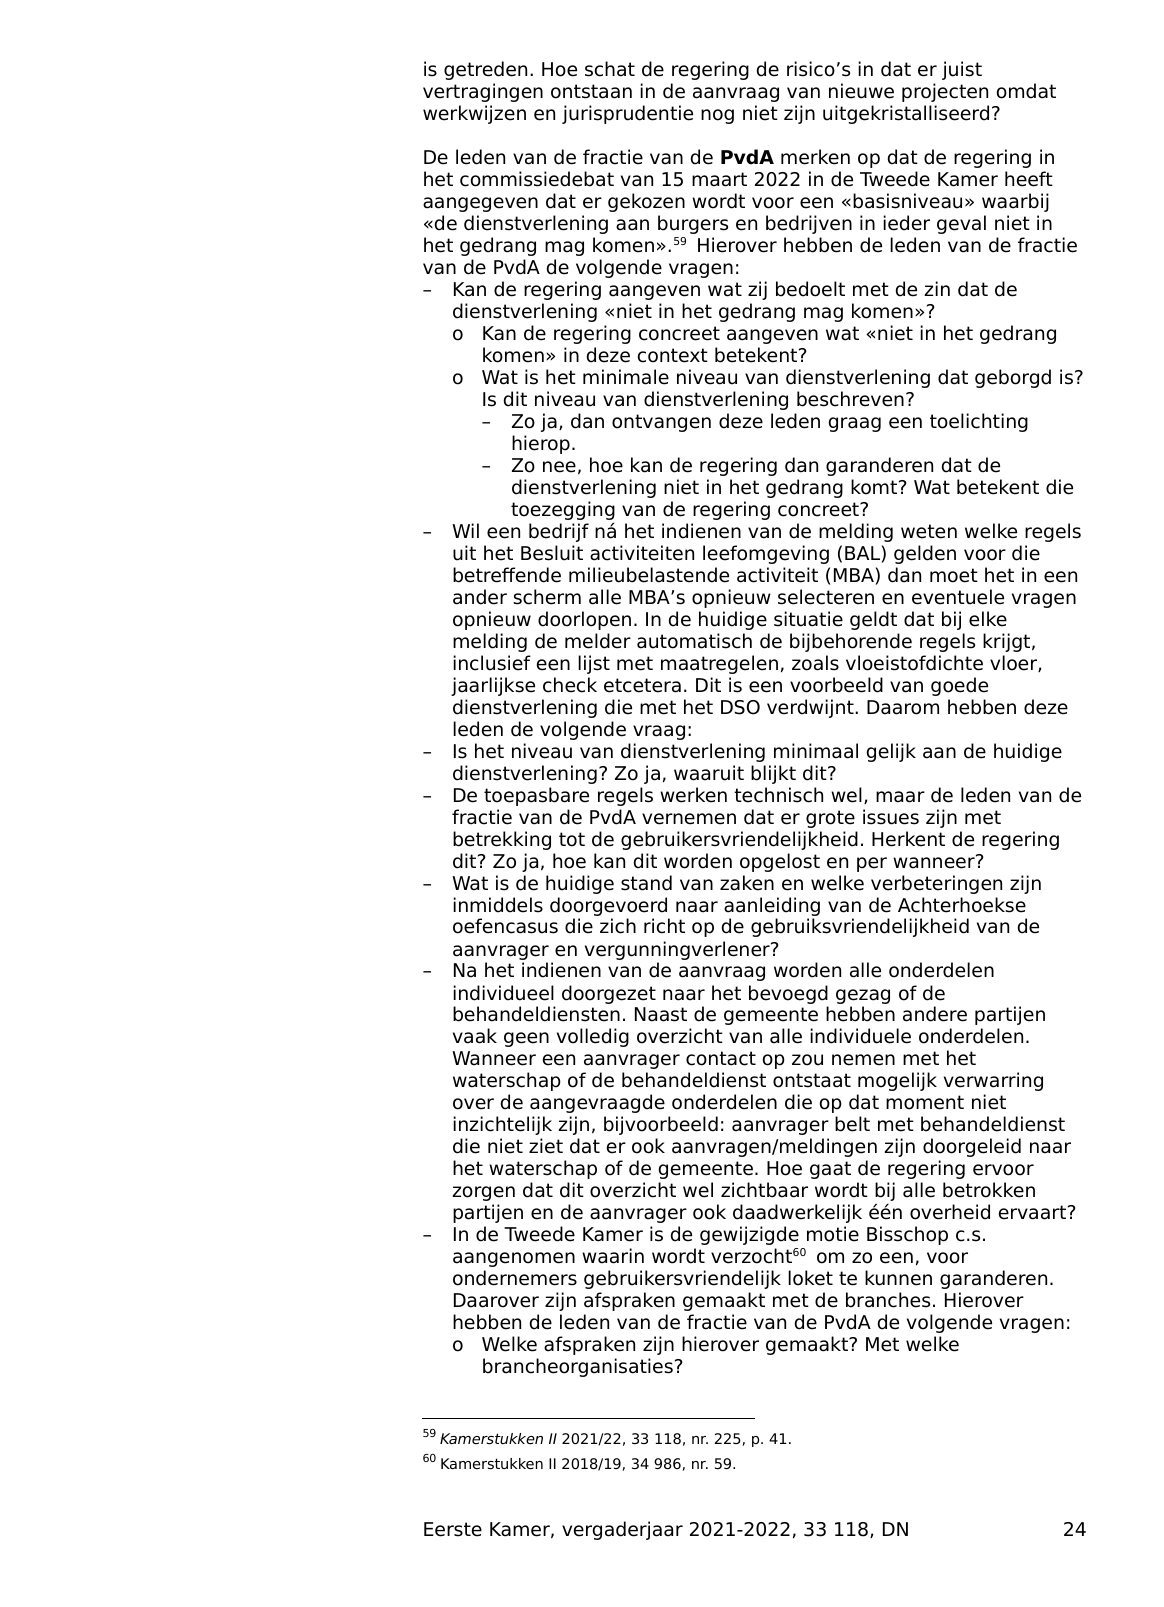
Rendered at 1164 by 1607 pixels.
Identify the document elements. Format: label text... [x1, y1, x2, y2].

text – Wat is de huidige stand van zaken en welke verbeteringen zijn inmiddels doorgevoerd naar aanleiding van de Achterhoekse oefencasus die zich richt op de gebruiksvriendelijkheid van de aanvrager en vergunningverlener? [422, 872, 1087, 960]
text o Welke afspraken zijn hierover gemaakt? Met welke brancheorganisaties? [452, 1334, 1087, 1378]
text – Na het indienen van de aanvraag worden alle onderdelen individueel doorgezet naar het bevoegd gezag of de behandeldiensten. Naast de gemeente hebben andere partijen vaak geen volledig overzicht van alle individuele onderdelen. Wanneer een aanvrager contact op zou nemen met het waterschap of de behandeldienst ontstaat mogelijk verwarring over de aangevraagde onderdelen die op dat moment niet inzichtelijk zijn, bijvoorbeeld: aanvrager belt met behandeldienst die niet ziet dat er ook aanvragen/meldingen zijn doorgeleid naar het waterschap of de gemeente. Hoe gaat de regering ervoor zorgen dat dit overzicht wel zichtbaar wordt bij alle betrokken partijen en de aanvrager ook daadwerkelijk één overheid ervaart? [422, 960, 1087, 1224]
text – Zo nee, hoe kan de regering dan garanderen dat de dienstverlening niet in het gedrang komt? Wat betekent die toezegging van de regering concreet? [481, 455, 1087, 521]
text Kamerstukken II 2018/19, 34 986, nr. 59. [422, 1452, 1087, 1474]
text o Kan de regering concreet aangeven wat «niet in het gedrang komen» in deze context betekent? [452, 323, 1087, 367]
text – De toepasbare regels werken technisch wel, maar de leden van de fractie van de PvdA vernemen dat er grote issues zijn met betrekking tot de gebruikersvriendelijkheid. Herkent de regering dit? Zo ja, hoe kan dit worden opgelost en per wanneer? [422, 784, 1087, 872]
text – In de Tweede Kamer is de gewijzigde motie Bisschop c.s. aangenomen waarin wordt verzocht om zo een, voor ondernemers gebruikersvriendelijk loket te kunnen garanderen. Daarover zijn afspraken gemaakt met de branches. Hierover hebben de leden van de fractie van de PvdA de volgende vragen: [422, 1224, 1087, 1334]
text is getreden. Hoe schat de regering de risico’s in dat er juist vertragingen ontstaan in de aanvraag van nieuwe projecten omdat werkwijzen en jurisprudentie nog niet zijn uitgekristalliseerd? [422, 59, 1087, 125]
text – Kan de regering aangeven wat zij bedoelt met de zin dat de dienstverlening «niet in het gedrang mag komen»? [422, 279, 1087, 323]
text o Wat is het minimale niveau van dienstverlening dat geborgd is? Is dit niveau van dienstverlening beschreven? [452, 367, 1087, 411]
text De leden van de fractie van de PvdA merken op dat de regering in het commissiedebat van 15 maart 2022 in de Tweede Kamer heeft aangegeven dat er gekozen wordt voor een «basisniveau» waarbij «de dienstverlening aan burgers en bedrijven in ieder geval niet in het gedrang mag komen». Hierover hebben de leden van de fractie van de PvdA de volgende vragen: [422, 147, 1087, 279]
text – Wil een bedrijf ná het indienen van de melding weten welke regels uit het Besluit activiteiten leefomgeving (BAL) gelden voor die betreffende milieubelastende activiteit (MBA) dan moet het in een ander scherm alle MBA’s opnieuw selecteren en eventuele vragen opnieuw doorlopen. In de huidige situatie geldt dat bij elke melding de melder automatisch de bijbehorende regels krijgt, inclusief een lijst met maatregelen, zoals vloeistofdichte vloer, jaarlijkse check etcetera. Dit is een voorbeeld van goede dienstverlening die met het DSO verdwijnt. Daarom hebben deze leden de volgende vraag: [422, 521, 1087, 741]
text – Is het niveau van dienstverlening minimaal gelijk aan de huidige dienstverlening? Zo ja, waaruit blijkt dit? [422, 741, 1087, 784]
text Kamerstukken II 2021/22, 33 118, nr. 225, p. 41. [422, 1427, 1087, 1449]
text – Zo ja, dan ontvangen deze leden graag een toelichting hierop. [481, 411, 1087, 455]
